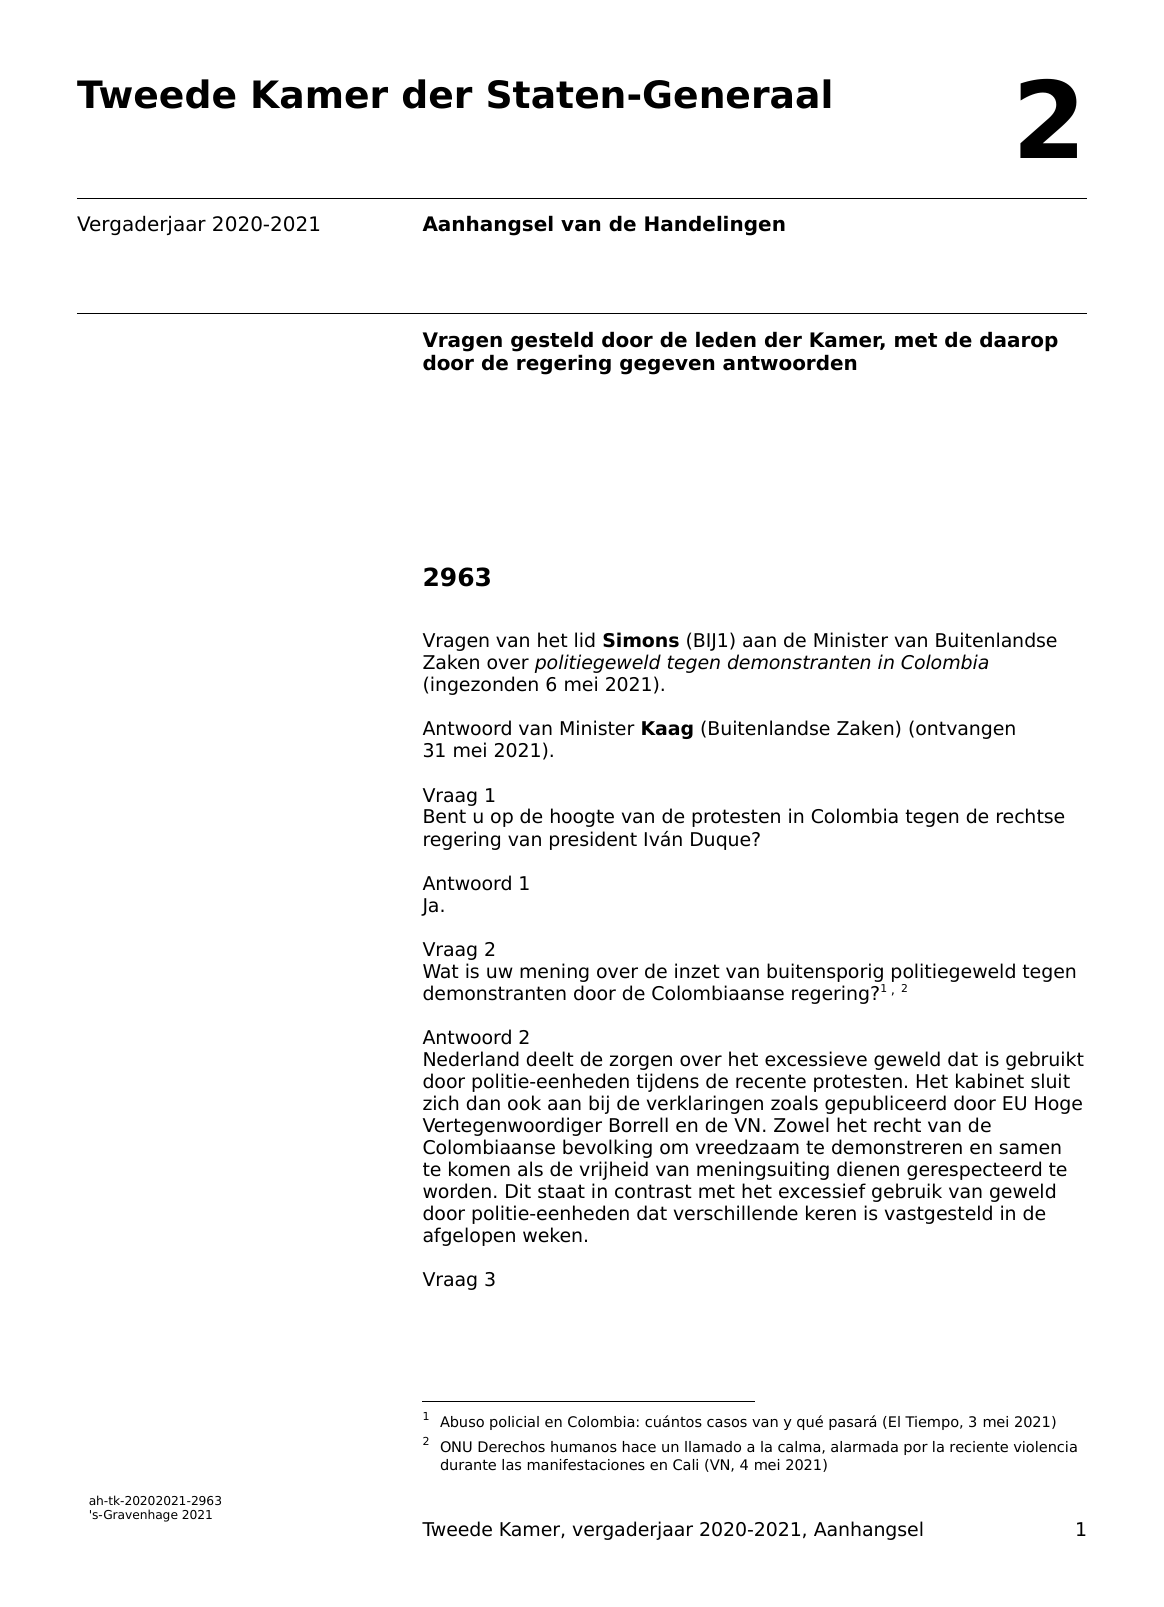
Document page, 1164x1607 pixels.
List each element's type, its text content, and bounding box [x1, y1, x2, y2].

text 's-Gravenhage 2021 [88, 1508, 323, 1522]
text Ja. [422, 894, 1087, 917]
table_cell [77, 314, 422, 375]
text Nederland deelt de zorgen over het excessieve geweld dat is gebruikt door politie-eenheden tijdens de recente protesten. Het kabinet sluit zich dan ook aan bij de verklaringen zoals gepubliceerd door EU Hoge Vertegenwoordiger Borrell en de VN. Zowel het recht van de Colombiaanse bevolking om vreedzaam te demonstreren en samen te komen als de vrijheid van meningsuiting dienen gerespecteerd te worden. Dit staat in contrast met het excessief gebruik van geweld door politie-eenheden dat verschillende keren is vastgesteld in de afgelopen weken. [422, 1049, 1087, 1247]
text ah-tk-20202021-2963 [88, 1494, 323, 1508]
text Vraag 3 [422, 1269, 1087, 1291]
text Wat is uw mening over de inzet van buitensporig politiegeweld tegen demonstranten door de Colombiaanse regering?, [422, 961, 1087, 1005]
text 2963 [422, 563, 1087, 592]
text Antwoord 2 [422, 1027, 1087, 1049]
text ONU Derechos humanos hace un llamado a la calma, alarmada por la reciente violencia durante las manifestaciones en Cali (VN, 4 mei 2021) [422, 1435, 1087, 1474]
table_cell Vergaderjaar 2020-2021 [77, 199, 422, 313]
text Vraag 1 [422, 784, 1087, 806]
table_header Tweede Kamer der Staten-Generaal [77, 59, 886, 198]
table_cell Vragen gesteld door de leden der Kamer, met de daarop door de regering gegeven antwoorden [422, 314, 1087, 375]
table_header 2 [886, 59, 1087, 198]
text Antwoord van Minister Kaag (Buitenlandse Zaken) (ontvangen 31 mei 2021). [422, 718, 1087, 762]
text Bent u op de hoogte van de protesten in Colombia tegen de rechtse regering van president Iván Duque? [422, 806, 1087, 850]
text Antwoord 1 [422, 873, 1087, 894]
text Abuso policial en Colombia: cuántos casos van y qué pasará (El Tiempo, 3 mei 2021) [422, 1410, 1087, 1432]
text Vragen van het lid Simons (BIJ1) aan de Minister van Buitenlandse Zaken over politiegeweld tegen demonstranten in Colombia (ingezonden 6 mei 2021). [422, 630, 1087, 696]
text Vraag 2 [422, 939, 1087, 961]
table_cell Aanhangsel van de Handelingen [422, 199, 1087, 313]
